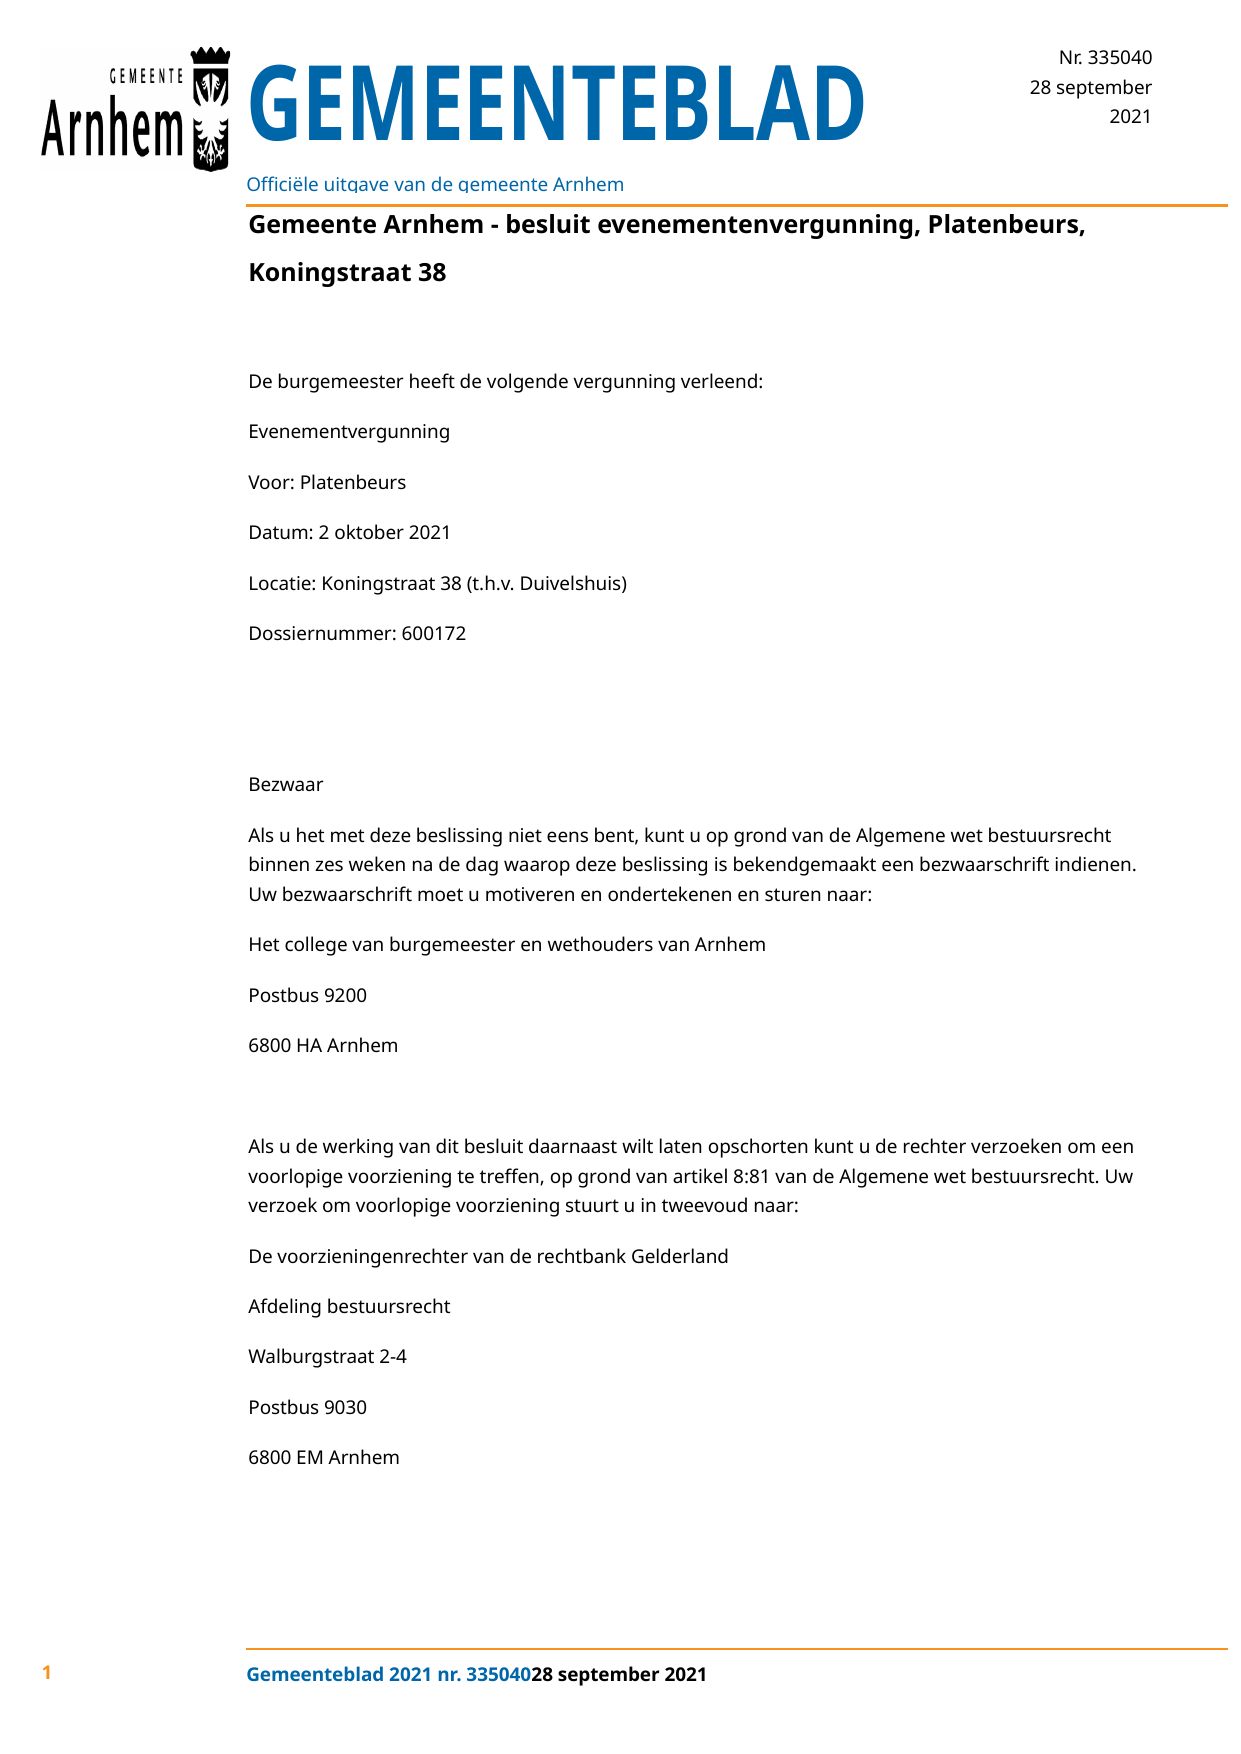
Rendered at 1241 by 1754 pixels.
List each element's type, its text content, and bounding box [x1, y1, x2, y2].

text Postbus 9030 [248, 1394, 1152, 1420]
text Datum: 2 oktober 2021 [248, 519, 1152, 545]
text Bezwaar [248, 772, 1152, 797]
text Voor: Platenbeurs [248, 469, 1152, 495]
text Als u de werking van dit besluit daarnaast wilt laten opschorten kunt u de rechter verzoeken om een voorlopige voorziening te treffen, op grond van artikel 8:81 van de Algemene wet bestuursrecht. Uw verzoek om voorlopige voorziening stuurt u in tweevoud naar: [248, 1133, 1152, 1218]
text De burgemeester heeft de volgende vergunning verleend: [248, 368, 1152, 394]
text 6800 HA Arnhem [248, 1032, 1152, 1058]
text De voorzieningenrechter van de rechtbank Gelderland [248, 1243, 1152, 1269]
text Afdeling bestuursrecht [248, 1293, 1152, 1319]
text Walburgstraat 2-4 [248, 1344, 1152, 1369]
text Het college van burgemeester en wethouders van Arnhem [248, 932, 1152, 957]
text Dossiernummer: 600172 [248, 620, 1152, 646]
picture [41, 47, 231, 172]
text 6800 EM Arnhem [248, 1444, 1152, 1470]
text Gemeente Arnhem - besluit evenementenvergunning, Platenbeurs, Koningstraat 38 [248, 207, 1152, 288]
text Evenementvergunning [248, 419, 1152, 444]
text Locatie: Koningstraat 38 (t.h.v. Duivelshuis) [248, 570, 1152, 596]
text Postbus 9200 [248, 982, 1152, 1008]
text Als u het met deze beslissing niet eens bent, kunt u op grond van de Algemene wet bestuursrecht binnen zes weken na de dag waarop deze beslissing is bekendgemaakt een bezwaarschrift indienen. Uw bezwaarschrift moet u motiveren en ondertekenen en sturen naar: [248, 822, 1152, 907]
